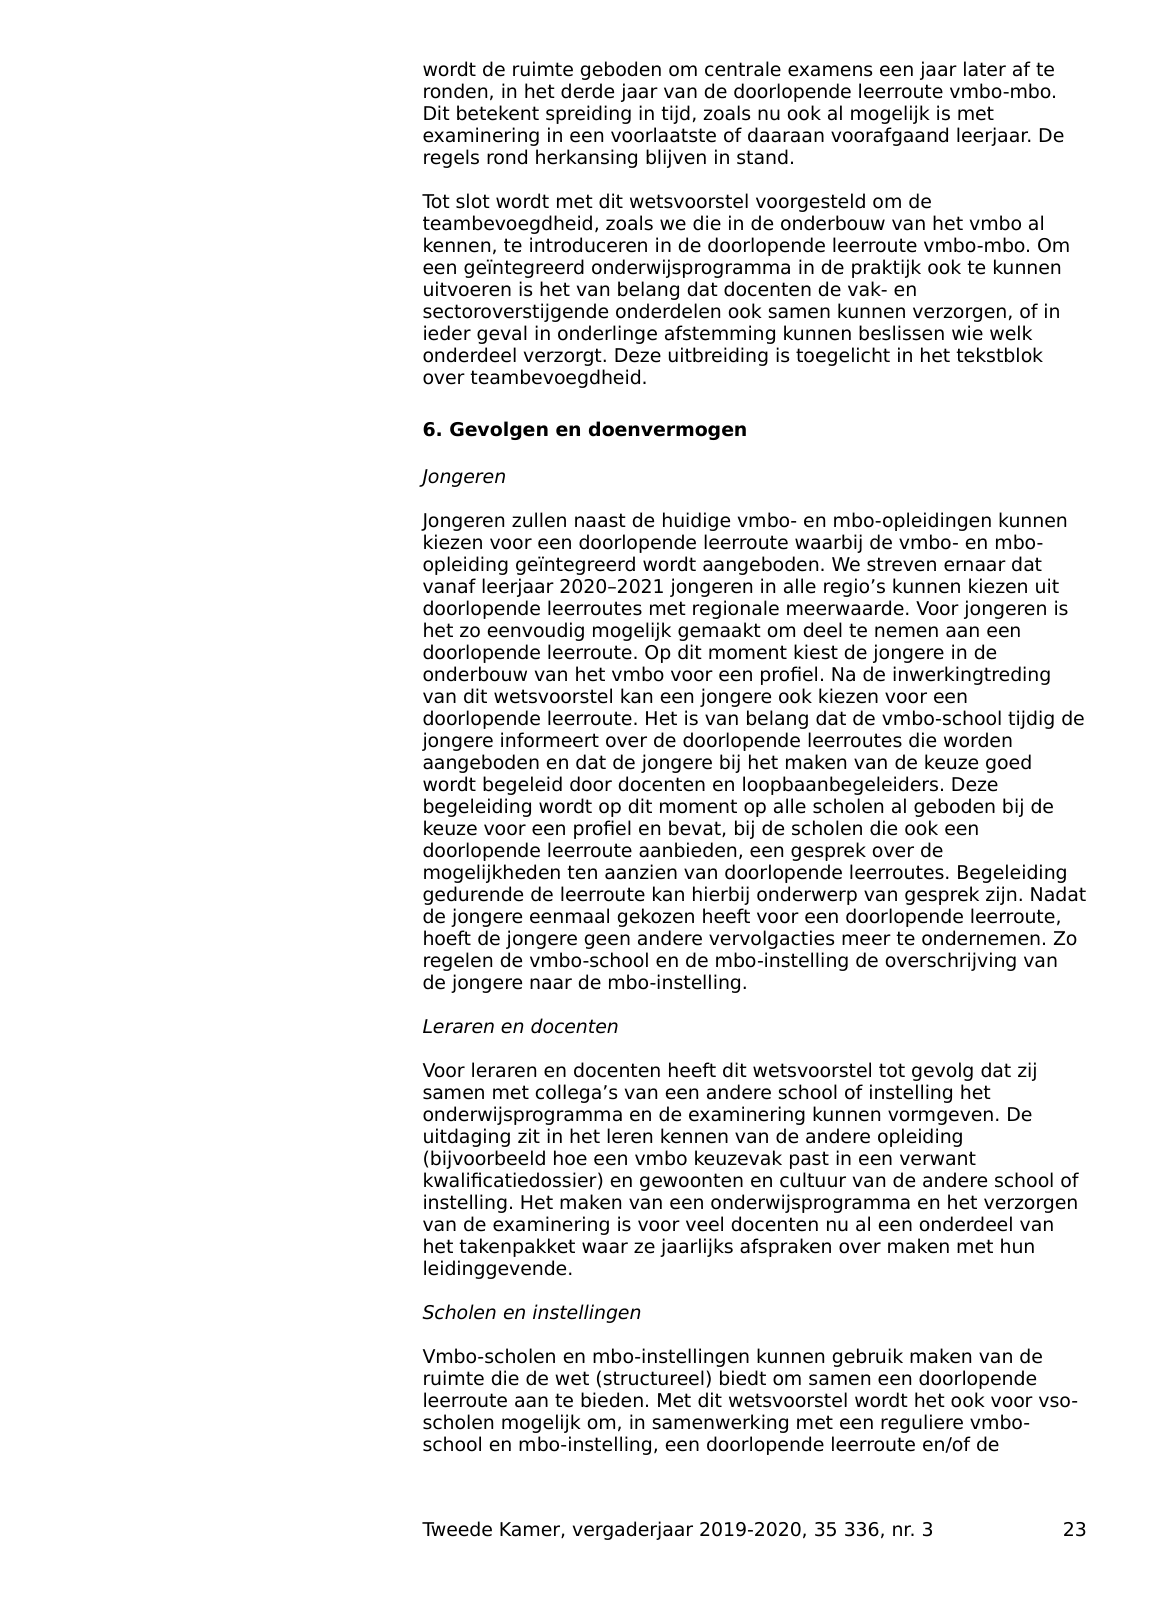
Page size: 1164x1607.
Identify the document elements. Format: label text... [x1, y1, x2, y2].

subtitle Leraren en docenten [422, 1016, 1087, 1038]
text Voor leraren en docenten heeft dit wetsvoorstel tot gevolg dat zij samen met collega’s van een andere school of instelling het onderwijsprogramma en de examinering kunnen vormgeven. De uitdaging zit in het leren kennen van de andere opleiding (bijvoorbeeld hoe een vmbo keuzevak past in een verwant kwalificatiedossier) en gewoonten en cultuur van de andere school of instelling. Het maken van een onderwijsprogramma en het verzorgen van de examinering is voor veel docenten nu al een onderdeel van het takenpakket waar ze jaarlijks afspraken over maken met hun leidinggevende. [422, 1060, 1087, 1280]
subtitle 6. Gevolgen en doenvermogen [422, 419, 1087, 441]
subtitle Scholen en instellingen [422, 1302, 1087, 1324]
text Vmbo-scholen en mbo-instellingen kunnen gebruik maken van de ruimte die de wet (structureel) biedt om samen een doorlopende leerroute aan te bieden. Met dit wetsvoorstel wordt het ook voor vso-scholen mogelijk om, in samenwerking met een reguliere vmbo-school en mbo-instelling, een doorlopende leerroute en/of de [422, 1346, 1087, 1456]
text Tot slot wordt met dit wetsvoorstel voorgesteld om de teambevoegdheid, zoals we die in de onderbouw van het vmbo al kennen, te introduceren in de doorlopende leerroute vmbo-mbo. Om een geïntegreerd onderwijsprogramma in de praktijk ook te kunnen uitvoeren is het van belang dat docenten de vak- en sectoroverstijgende onderdelen ook samen kunnen verzorgen, of in ieder geval in onderlinge afstemming kunnen beslissen wie welk onderdeel verzorgt. Deze uitbreiding is toegelicht in het tekstblok over teambevoegdheid. [422, 191, 1087, 389]
text Jongeren zullen naast de huidige vmbo- en mbo-opleidingen kunnen kiezen voor een doorlopende leerroute waarbij de vmbo- en mbo-opleiding geïntegreerd wordt aangeboden. We streven ernaar dat vanaf leerjaar 2020–2021 jongeren in alle regio’s kunnen kiezen uit doorlopende leerroutes met regionale meerwaarde. Voor jongeren is het zo eenvoudig mogelijk gemaakt om deel te nemen aan een doorlopende leerroute. Op dit moment kiest de jongere in de onderbouw van het vmbo voor een profiel. Na de inwerkingtreding van dit wetsvoorstel kan een jongere ook kiezen voor een doorlopende leerroute. Het is van belang dat de vmbo-school tijdig de jongere informeert over de doorlopende leerroutes die worden aangeboden en dat de jongere bij het maken van de keuze goed wordt begeleid door docenten en loopbaanbegeleiders. Deze begeleiding wordt op dit moment op alle scholen al geboden bij de keuze voor een profiel en bevat, bij de scholen die ook een doorlopende leerroute aanbieden, een gesprek over de mogelijkheden ten aanzien van doorlopende leerroutes. Begeleiding gedurende de leerroute kan hierbij onderwerp van gesprek zijn. Nadat de jongere eenmaal gekozen heeft voor een doorlopende leerroute, hoeft de jongere geen andere vervolgacties meer te ondernemen. Zo regelen de vmbo-school en de mbo-instelling de overschrijving van de jongere naar de mbo-instelling. [422, 510, 1087, 994]
text wordt de ruimte geboden om centrale examens een jaar later af te ronden, in het derde jaar van de doorlopende leerroute vmbo-mbo. Dit betekent spreiding in tijd, zoals nu ook al mogelijk is met examinering in een voorlaatste of daaraan voorafgaand leerjaar. De regels rond herkansing blijven in stand. [422, 59, 1087, 169]
subtitle Jongeren [422, 466, 1087, 488]
